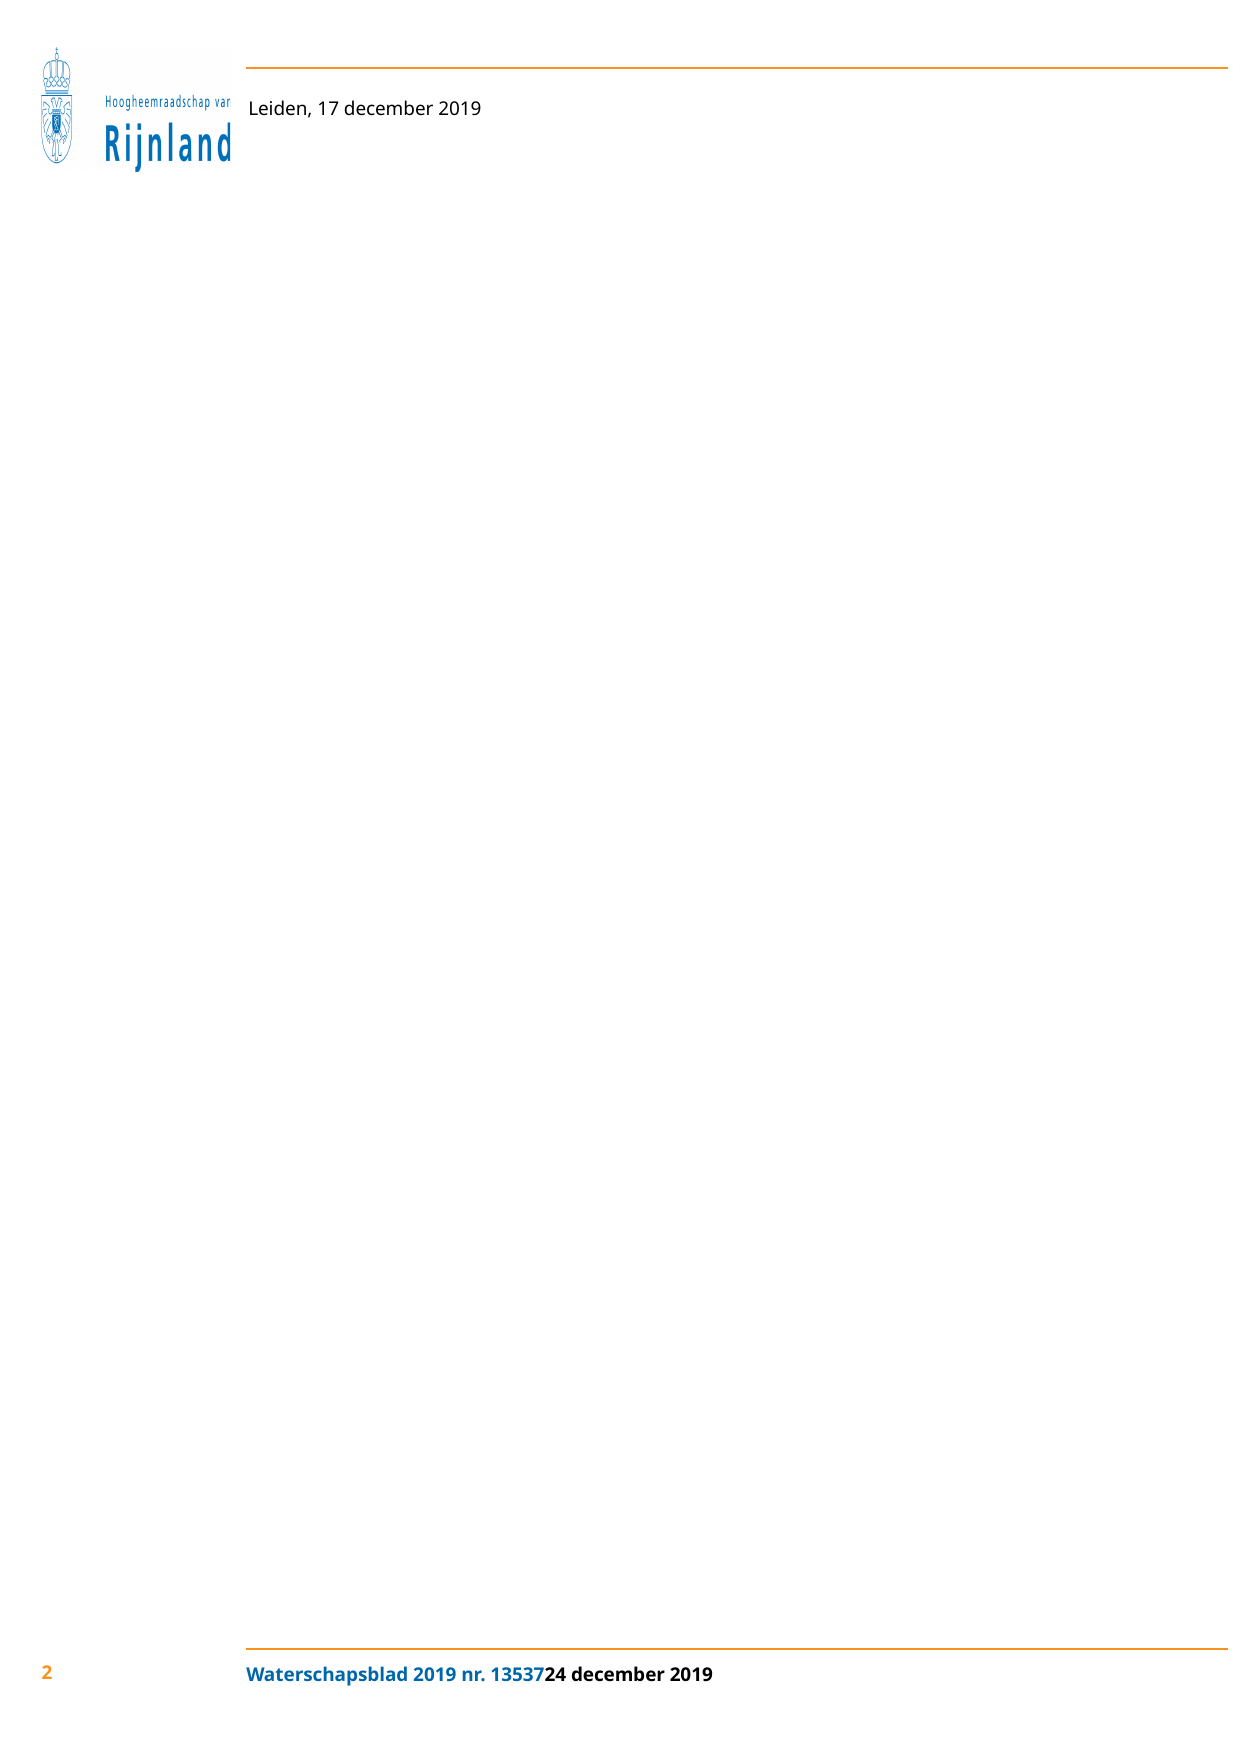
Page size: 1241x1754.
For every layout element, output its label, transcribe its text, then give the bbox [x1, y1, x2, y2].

picture [41, 47, 231, 172]
text Leiden, 17 december 2019 [248, 95, 1152, 121]
